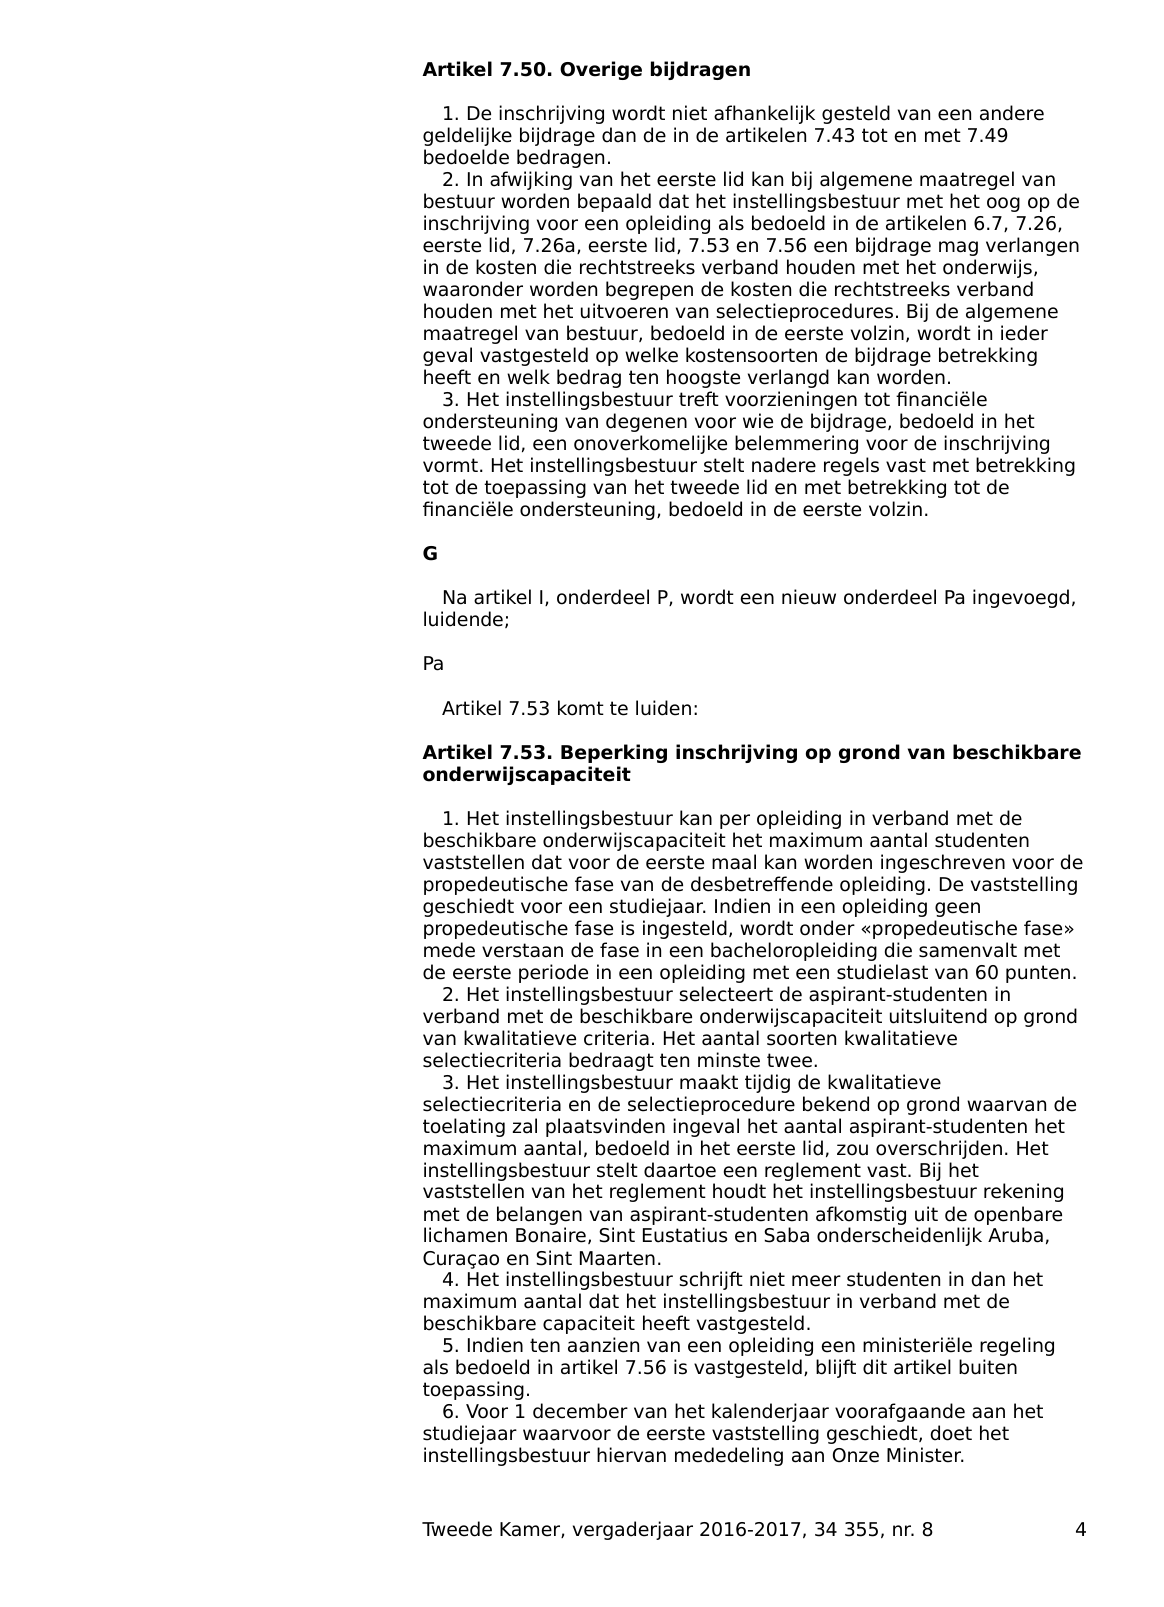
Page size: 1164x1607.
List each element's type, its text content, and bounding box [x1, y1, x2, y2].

text 6. Voor 1 december van het kalenderjaar voorafgaande aan het studiejaar waarvoor de eerste vaststelling geschiedt, doet het instellingsbestuur hiervan mededeling aan Onze Minister. [422, 1401, 1087, 1467]
text 4. Het instellingsbestuur schrijft niet meer studenten in dan het maximum aantal dat het instellingsbestuur in verband met de beschikbare capaciteit heeft vastgesteld. [422, 1269, 1087, 1335]
subtitle Artikel 7.53. Beperking inschrijving op grond van beschikbare onderwijscapaciteit [422, 742, 1087, 786]
subtitle Pa [422, 653, 1087, 675]
text 3. Het instellingsbestuur maakt tijdig de kwalitatieve selectiecriteria en de selectieprocedure bekend op grond waarvan de toelating zal plaatsvinden ingeval het aantal aspirant-studenten het maximum aantal, bedoeld in het eerste lid, zou overschrijden. Het instellingsbestuur stelt daartoe een reglement vast. Bij het vaststellen van het reglement houdt het instellingsbestuur rekening met de belangen van aspirant-studenten afkomstig uit de openbare lichamen Bonaire, Sint Eustatius en Saba onderscheidenlijk Aruba, Curaçao en Sint Maarten. [422, 1072, 1087, 1269]
text 1. De inschrijving wordt niet afhankelijk gesteld van een andere geldelijke bijdrage dan de in de artikelen 7.43 tot en met 7.49 bedoelde bedragen. [422, 103, 1087, 169]
text 5. Indien ten aanzien van een opleiding een ministeriële regeling als bedoeld in artikel 7.56 is vastgesteld, blijft dit artikel buiten toepassing. [422, 1335, 1087, 1401]
subtitle G [422, 543, 1087, 565]
text 2. In afwijking van het eerste lid kan bij algemene maatregel van bestuur worden bepaald dat het instellingsbestuur met het oog op de inschrijving voor een opleiding als bedoeld in de artikelen 6.7, 7.26, eerste lid, 7.26a, eerste lid, 7.53 en 7.56 een bijdrage mag verlangen in de kosten die rechtstreeks verband houden met het onderwijs, waaronder worden begrepen de kosten die rechtstreeks verband houden met het uitvoeren van selectieprocedures. Bij de algemene maatregel van bestuur, bedoeld in de eerste volzin, wordt in ieder geval vastgesteld op welke kostensoorten de bijdrage betrekking heeft en welk bedrag ten hoogste verlangd kan worden. [422, 169, 1087, 389]
text Artikel 7.53 komt te luiden: [422, 697, 1087, 719]
text 1. Het instellingsbestuur kan per opleiding in verband met de beschikbare onderwijscapaciteit het maximum aantal studenten vaststellen dat voor de eerste maal kan worden ingeschreven voor de propedeutische fase van de desbetreffende opleiding. De vaststelling geschiedt voor een studiejaar. Indien in een opleiding geen propedeutische fase is ingesteld, wordt onder «propedeutische fase» mede verstaan de fase in een bacheloropleiding die samenvalt met de eerste periode in een opleiding met een studielast van 60 punten. [422, 808, 1087, 984]
text 3. Het instellingsbestuur treft voorzieningen tot financiële ondersteuning van degenen voor wie de bijdrage, bedoeld in het tweede lid, een onoverkomelijke belemmering voor de inschrijving vormt. Het instellingsbestuur stelt nadere regels vast met betrekking tot de toepassing van het tweede lid en met betrekking tot de financiële ondersteuning, bedoeld in de eerste volzin. [422, 389, 1087, 521]
text Na artikel I, onderdeel P, wordt een nieuw onderdeel Pa ingevoegd, luidende; [422, 587, 1087, 631]
text 2. Het instellingsbestuur selecteert de aspirant-studenten in verband met de beschikbare onderwijscapaciteit uitsluitend op grond van kwalitatieve criteria. Het aantal soorten kwalitatieve selectiecriteria bedraagt ten minste twee. [422, 984, 1087, 1072]
subtitle Artikel 7.50. Overige bijdragen [422, 59, 1087, 81]
